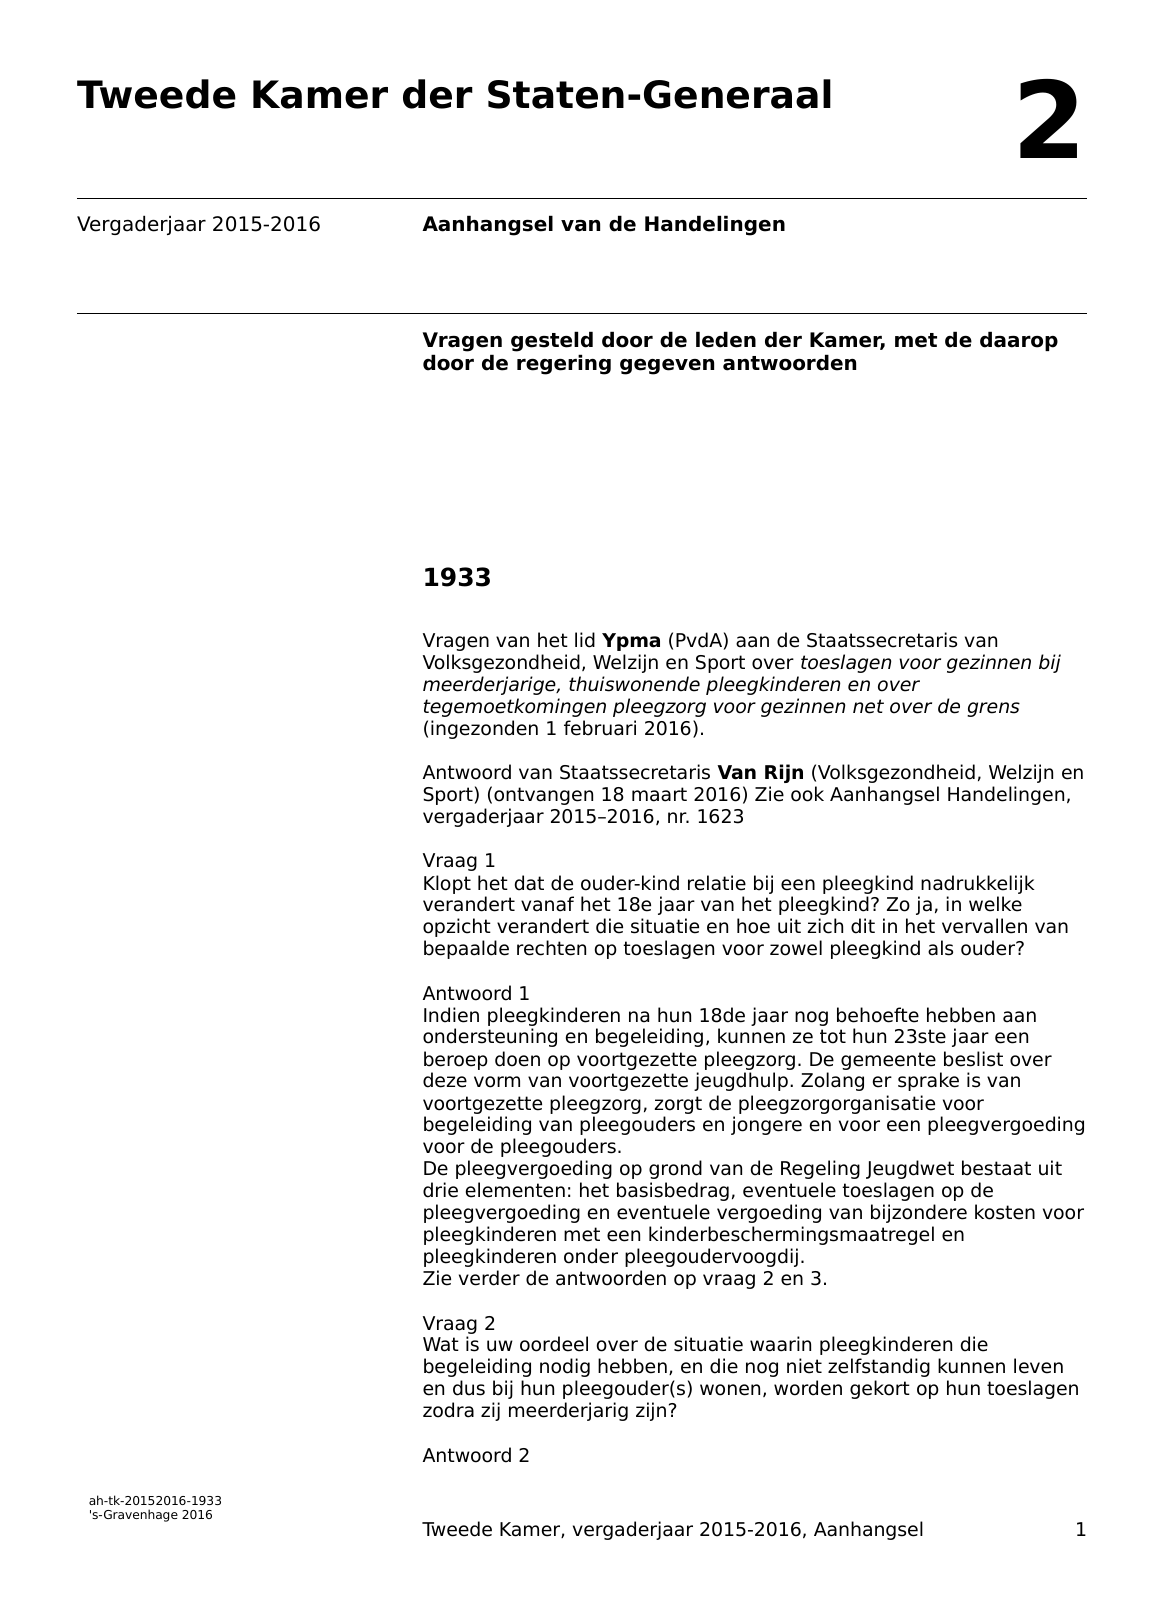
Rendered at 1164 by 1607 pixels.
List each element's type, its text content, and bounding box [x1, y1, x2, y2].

text 's-Gravenhage 2016 [88, 1508, 323, 1522]
table_cell [77, 314, 422, 375]
text Vraag 2 [422, 1312, 1087, 1334]
text ah-tk-20152016-1933 [88, 1494, 323, 1508]
table_header 2 [886, 59, 1087, 198]
text Antwoord van Staatssecretaris Van Rijn (Volksgezondheid, Welzijn en Sport) (ontvangen 18 maart 2016) Zie ook Aanhangsel Handelingen, vergaderjaar 2015–2016, nr. 1623 [422, 762, 1087, 828]
text De pleegvergoeding op grond van de Regeling Jeugdwet bestaat uit drie elementen: het basisbedrag, eventuele toeslagen op de pleegvergoeding en eventuele vergoeding van bijzondere kosten voor pleegkinderen met een kinderbeschermingsmaatregel en pleegkinderen onder pleegoudervoogdij. [422, 1158, 1087, 1268]
text Antwoord 2 [422, 1444, 1087, 1466]
table_cell Vragen gesteld door de leden der Kamer, met de daarop door de regering gegeven antwoorden [422, 314, 1087, 375]
text Indien pleegkinderen na hun 18de jaar nog behoefte hebben aan ondersteuning en begeleiding, kunnen ze tot hun 23ste jaar een beroep doen op voortgezette pleegzorg. De gemeente beslist over deze vorm van voortgezette jeugdhulp. Zolang er sprake is van voortgezette pleegzorg, zorgt de pleegzorgorganisatie voor begeleiding van pleegouders en jongere en voor een pleegvergoeding voor de pleegouders. [422, 1004, 1087, 1158]
text Wat is uw oordeel over de situatie waarin pleegkinderen die begeleiding nodig hebben, en die nog niet zelfstandig kunnen leven en dus bij hun pleegouder(s) wonen, worden gekort op hun toeslagen zodra zij meerderjarig zijn? [422, 1334, 1087, 1422]
text 1933 [422, 563, 1087, 592]
text Zie verder de antwoorden op vraag 2 en 3. [422, 1268, 1087, 1290]
text Vraag 1 [422, 850, 1087, 872]
table_header Tweede Kamer der Staten-Generaal [77, 59, 886, 198]
table_cell Vergaderjaar 2015-2016 [77, 199, 422, 313]
text Klopt het dat de ouder-kind relatie bij een pleegkind nadrukkelijk verandert vanaf het 18e jaar van het pleegkind? Zo ja, in welke opzicht verandert die situatie en hoe uit zich dit in het vervallen van bepaalde rechten op toeslagen voor zowel pleegkind als ouder? [422, 872, 1087, 960]
text Antwoord 1 [422, 982, 1087, 1004]
table_cell Aanhangsel van de Handelingen [422, 199, 1087, 313]
text Vragen van het lid Ypma (PvdA) aan de Staatssecretaris van Volksgezondheid, Welzijn en Sport over toeslagen voor gezinnen bij meerderjarige, thuiswonende pleegkinderen en over tegemoetkomingen pleegzorg voor gezinnen net over de grens (ingezonden 1 februari 2016). [422, 630, 1087, 740]
